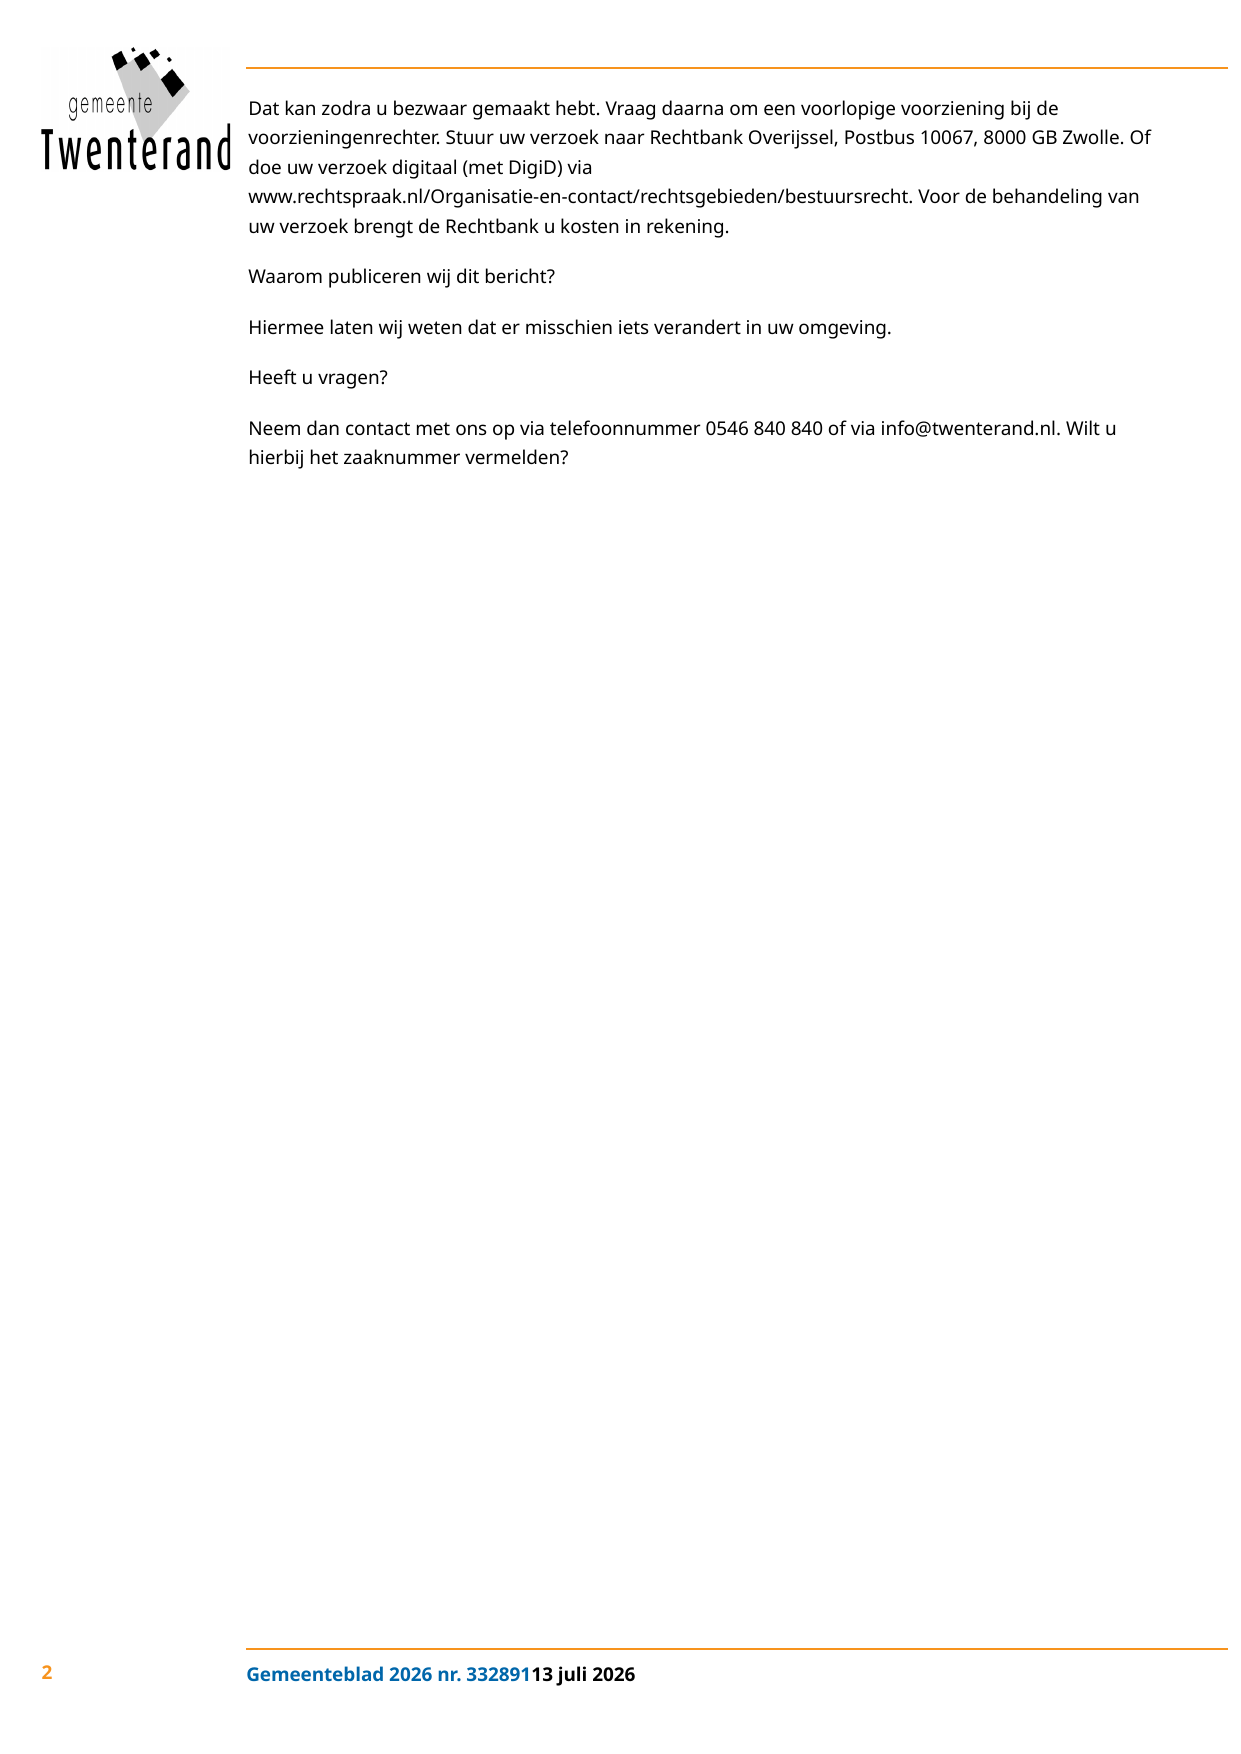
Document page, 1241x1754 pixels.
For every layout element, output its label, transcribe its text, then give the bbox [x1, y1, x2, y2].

picture [41, 47, 231, 172]
text Neem dan contact met ons op via telefoonnummer 0546 840 840 of via info@twenterand.nl. Wilt u hierbij het zaaknummer vermelden? [248, 415, 1152, 470]
text Heeft u vragen? [248, 364, 1152, 390]
text Hiermee laten wij weten dat er misschien iets verandert in uw omgeving. [248, 314, 1152, 340]
text Waarom publiceren wij dit bericht? [248, 263, 1152, 289]
text Dat kan zodra u bezwaar gemaakt hebt. Vraag daarna om een voorlopige voorziening bij de voorzieningenrechter. Stuur uw verzoek naar Rechtbank Overijssel, Postbus 10067, 8000 GB Zwolle. Of doe uw verzoek digitaal (met DigiD) via www.rechtspraak.nl/Organisatie-en-contact/rechtsgebieden/bestuursrecht. Voor de behandeling van uw verzoek brengt de Rechtbank u kosten in rekening. [248, 95, 1152, 239]
